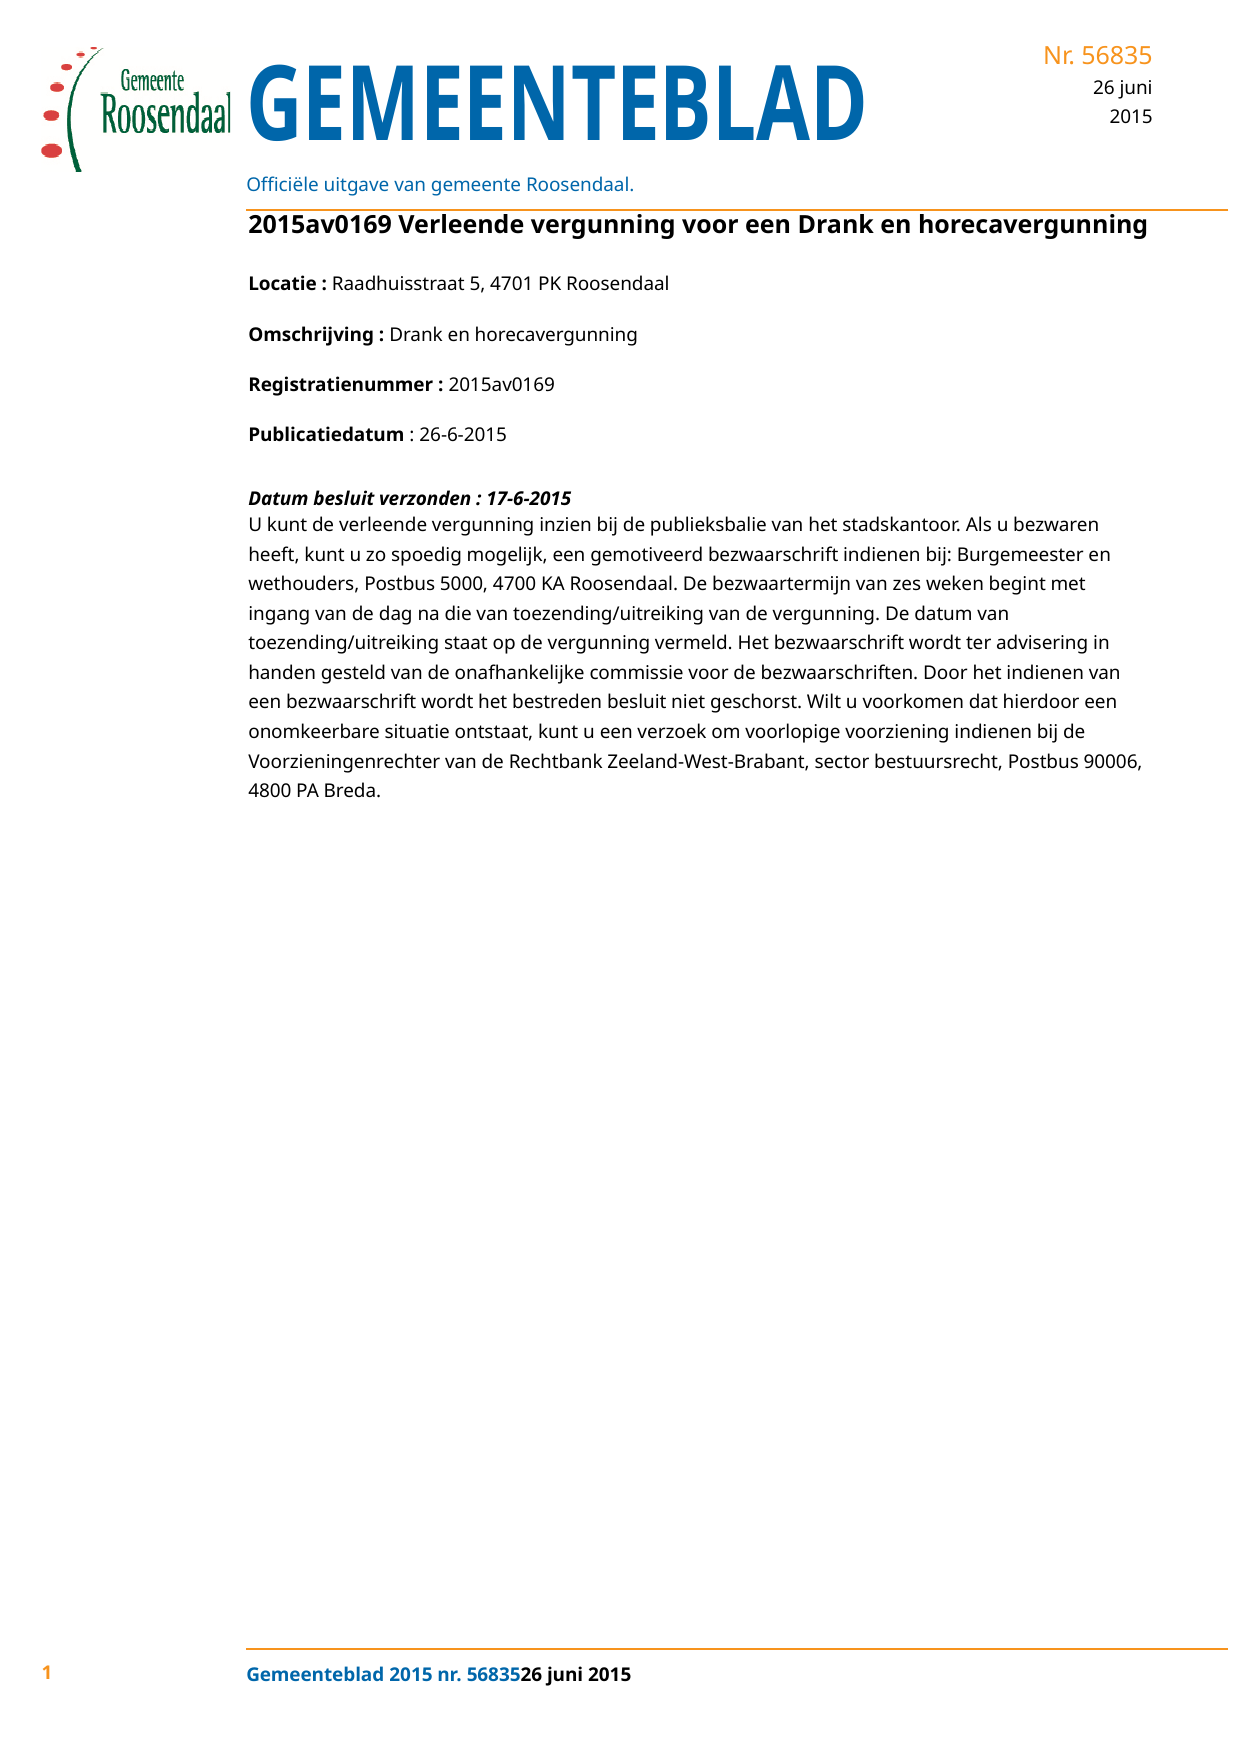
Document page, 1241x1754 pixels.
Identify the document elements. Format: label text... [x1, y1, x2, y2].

text Locatie : Raadhuisstraat 5, 4701 PK Roosendaal [248, 270, 1152, 296]
text Omschrijving : Drank en horecavergunning [248, 321, 1152, 346]
text Publicatiedatum : 26-6-2015 [248, 422, 1152, 447]
text Registratienummer : 2015av0169 [248, 371, 1152, 397]
picture [41, 47, 231, 172]
text 2015av0169 Verleende vergunning voor een Drank en horecavergunning [248, 211, 1152, 241]
text U kunt de verleende vergunning inzien bij de publieksbalie van het stadskantoor. Als u bezwaren heeft, kunt u zo spoedig mogelijk, een gemotiveerd bezwaarschrift indienen bij: Burgemeester en wethouders, Postbus 5000, 4700 KA Roosendaal. De bezwaartermijn van zes weken begint met ingang van de dag na die van toezending/uitreiking van de vergunning. De datum van toezending/uitreiking staat op de vergunning vermeld. Het bezwaarschrift wordt ter advisering in handen gesteld van de onafhankelijke commissie voor de bezwaarschriften. Door het indienen van een bezwaarschrift wordt het bestreden besluit niet geschorst. Wilt u voorkomen dat hierdoor een onomkeerbare situatie ontstaat, kunt u een verzoek om voorlopige voorziening indienen bij de Voorzieningenrechter van de Rechtbank Zeeland-West-Brabant, sector bestuursrecht, Postbus 90006, 4800 PA Breda. [248, 511, 1152, 803]
text Datum besluit verzonden : 17-6-2015 [248, 486, 1152, 511]
